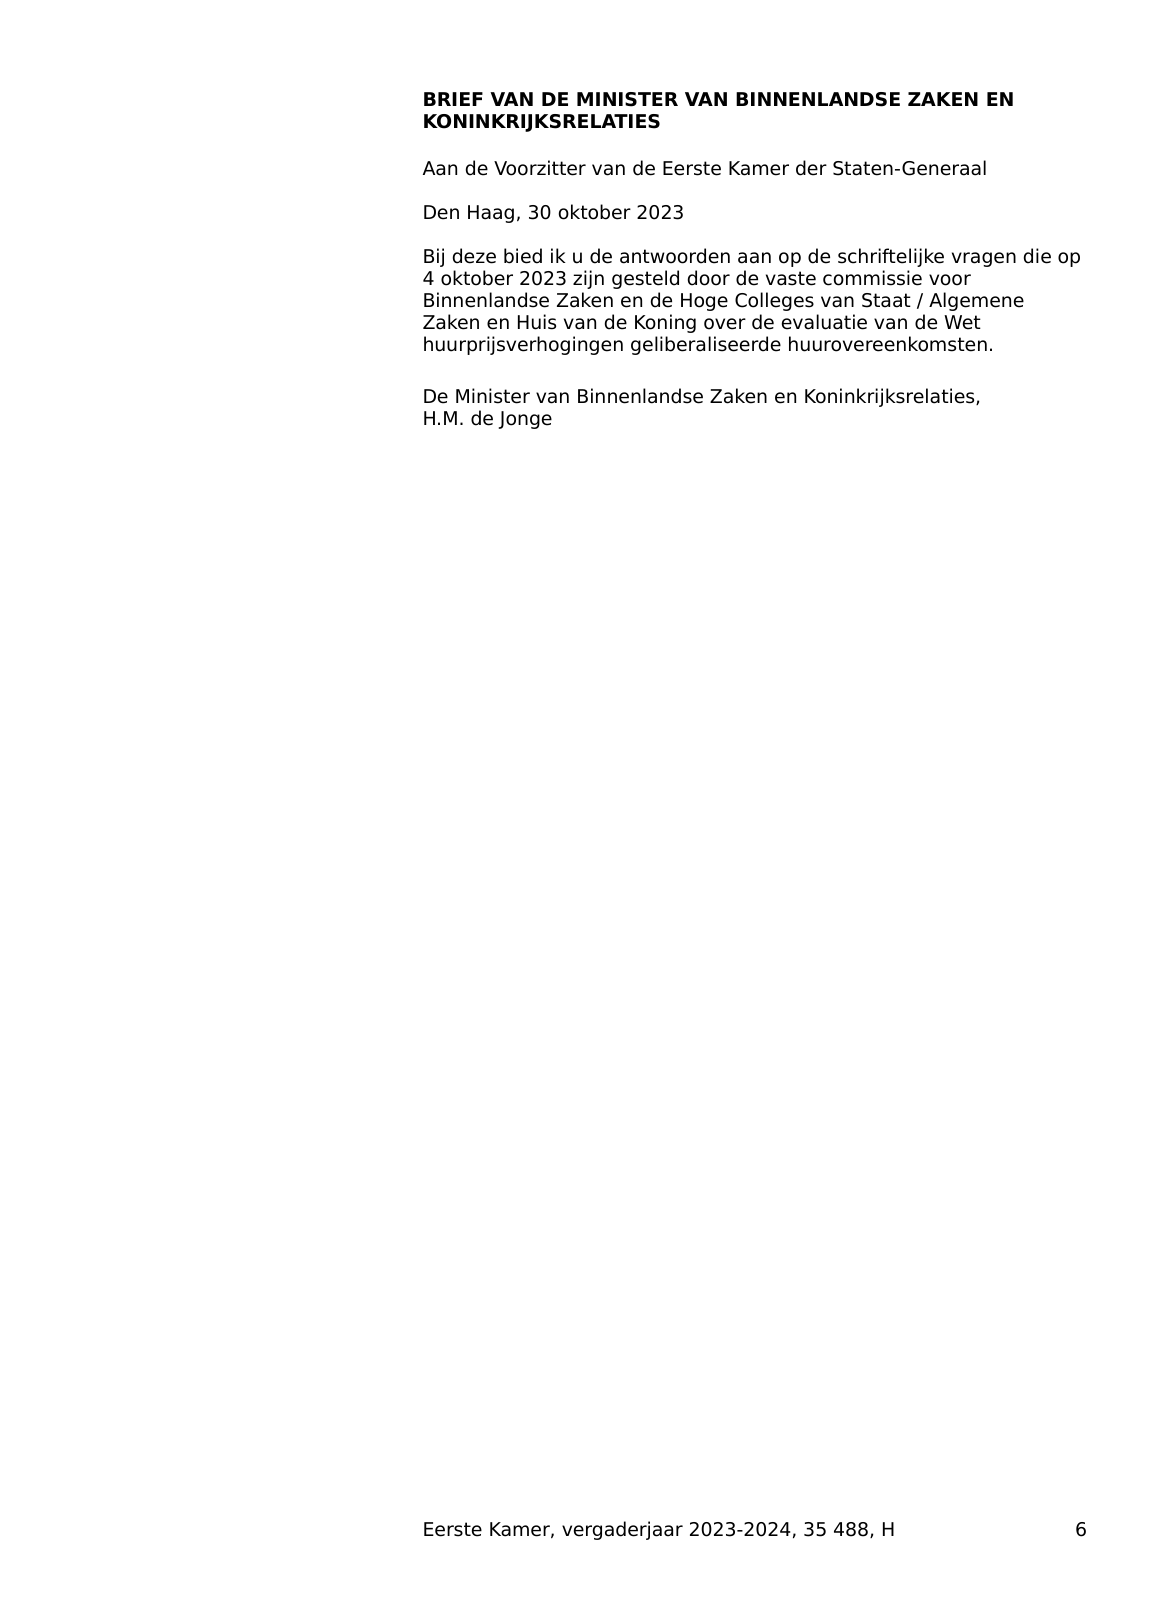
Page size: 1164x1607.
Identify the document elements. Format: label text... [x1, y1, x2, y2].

text Den Haag, 30 oktober 2023 [422, 202, 1087, 224]
text De Minister van Binnenlandse Zaken en Koninkrijksrelaties, H.M. de Jonge [422, 386, 1087, 430]
subtitle BRIEF VAN DE MINISTER VAN BINNENLANDSE ZAKEN EN KONINKRIJKSRELATIES [422, 89, 1087, 133]
text Bij deze bied ik u de antwoorden aan op de schriftelijke vragen die op 4 oktober 2023 zijn gesteld door de vaste commissie voor Binnenlandse Zaken en de Hoge Colleges van Staat / Algemene Zaken en Huis van de Koning over de evaluatie van de Wet huurprijsverhogingen geliberaliseerde huurovereenkomsten. [422, 246, 1087, 356]
text Aan de Voorzitter van de Eerste Kamer der Staten-Generaal [422, 158, 1087, 180]
